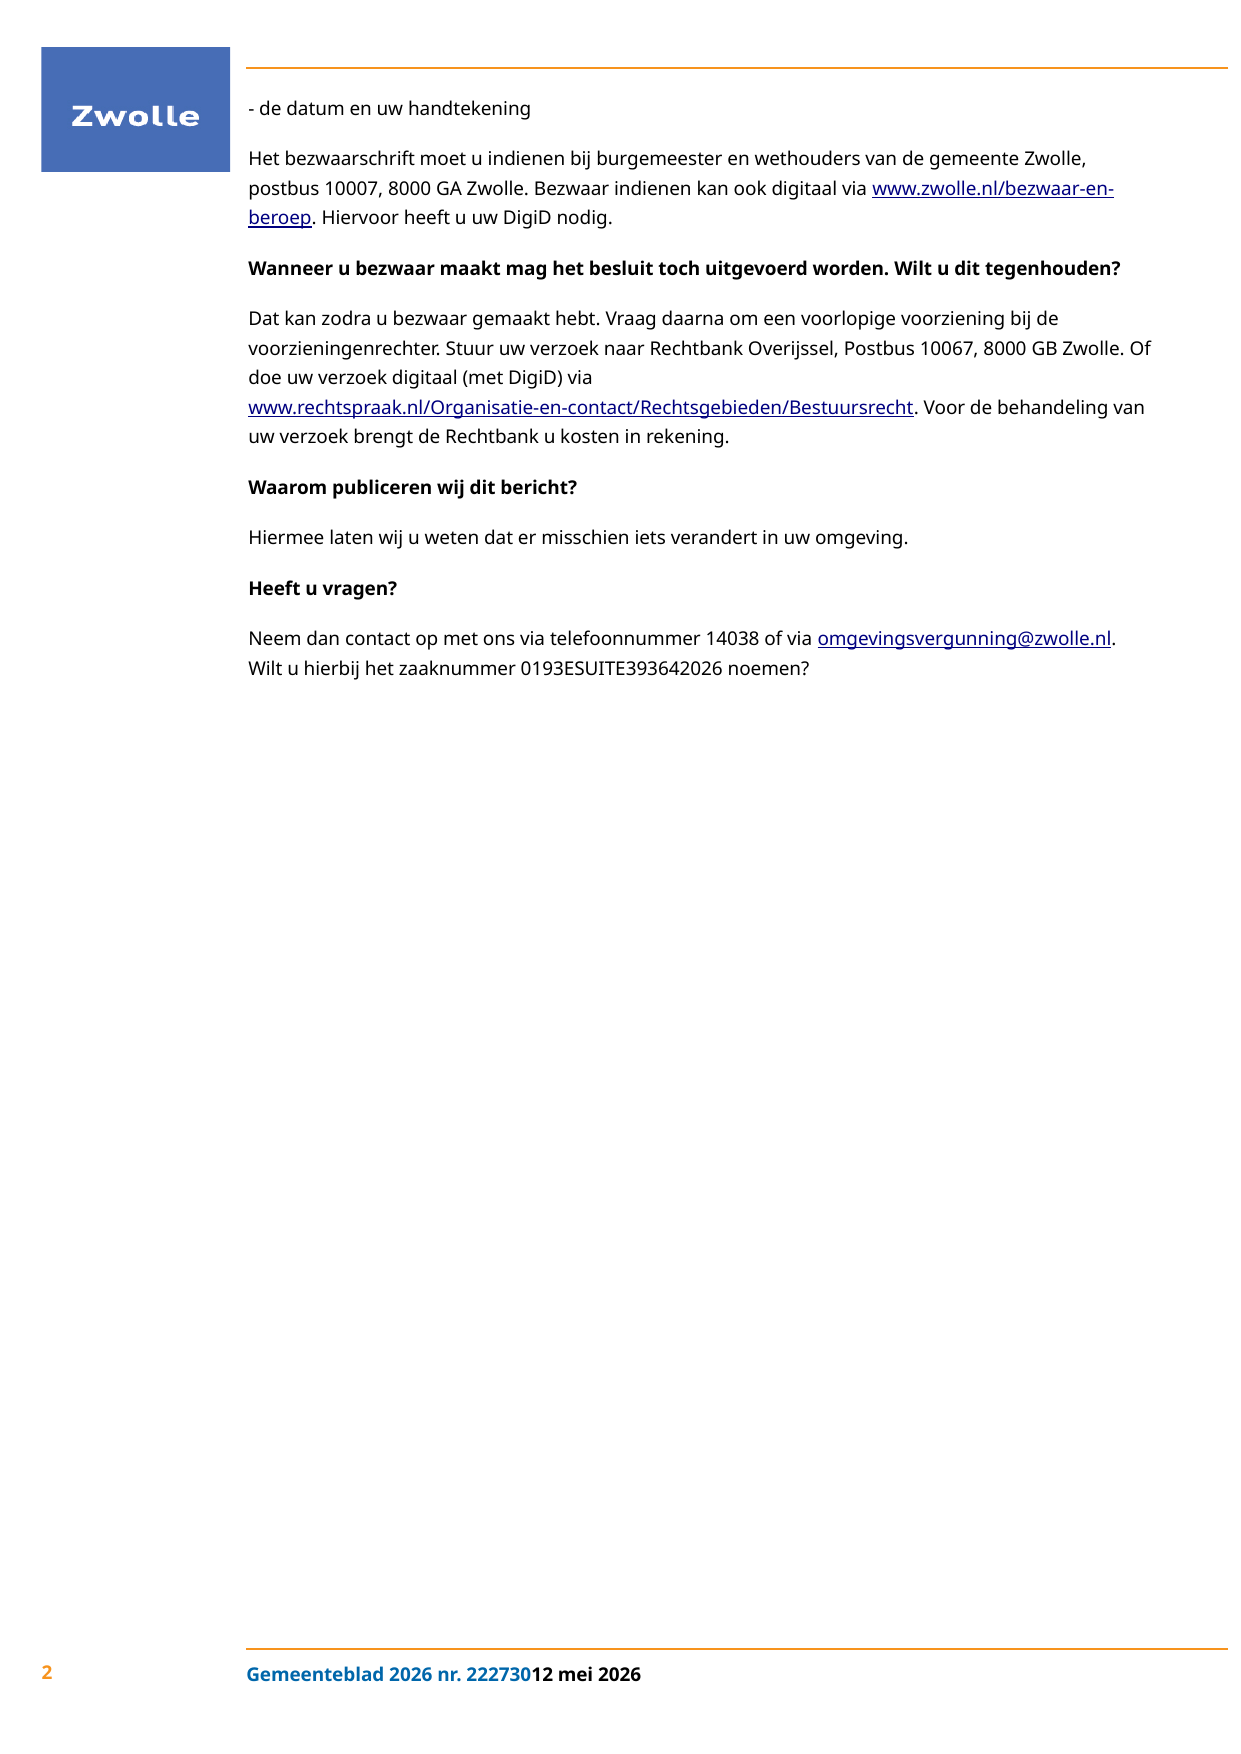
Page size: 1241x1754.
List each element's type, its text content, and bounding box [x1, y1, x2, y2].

picture [41, 47, 231, 172]
text Heeft u vragen? [248, 575, 1152, 601]
text Hiermee laten wij u weten dat er misschien iets verandert in uw omgeving. [248, 524, 1152, 550]
text Waarom publiceren wij dit bericht? [248, 474, 1152, 500]
text Wanneer u bezwaar maakt mag het besluit toch uitgevoerd worden. Wilt u dit tegenhouden? [248, 255, 1152, 281]
text Neem dan contact op met ons via telefoonnummer 14038 of via omgevingsvergunning@zwolle.nl. Wilt u hierbij het zaaknummer 0193ESUITE393642026 noemen? [248, 625, 1152, 681]
text - de datum en uw handtekening [248, 95, 1152, 121]
text Dat kan zodra u bezwaar gemaakt hebt. Vraag daarna om een voorlopige voorziening bij de voorzieningenrechter. Stuur uw verzoek naar Rechtbank Overijssel, Postbus 10067, 8000 GB Zwolle. Of doe uw verzoek digitaal (met DigiD) via www.rechtspraak.nl/Organisatie-en-contact/Rechtsgebieden/Bestuursrecht. Voor de behandeling van uw verzoek brengt de Rechtbank u kosten in rekening. [248, 305, 1152, 449]
text Het bezwaarschrift moet u indienen bij burgemeester en wethouders van de gemeente Zwolle, postbus 10007, 8000 GA Zwolle. Bezwaar indienen kan ook digitaal via www.zwolle.nl/bezwaar-en-beroep. Hiervoor heeft u uw DigiD nodig. [248, 145, 1152, 230]
